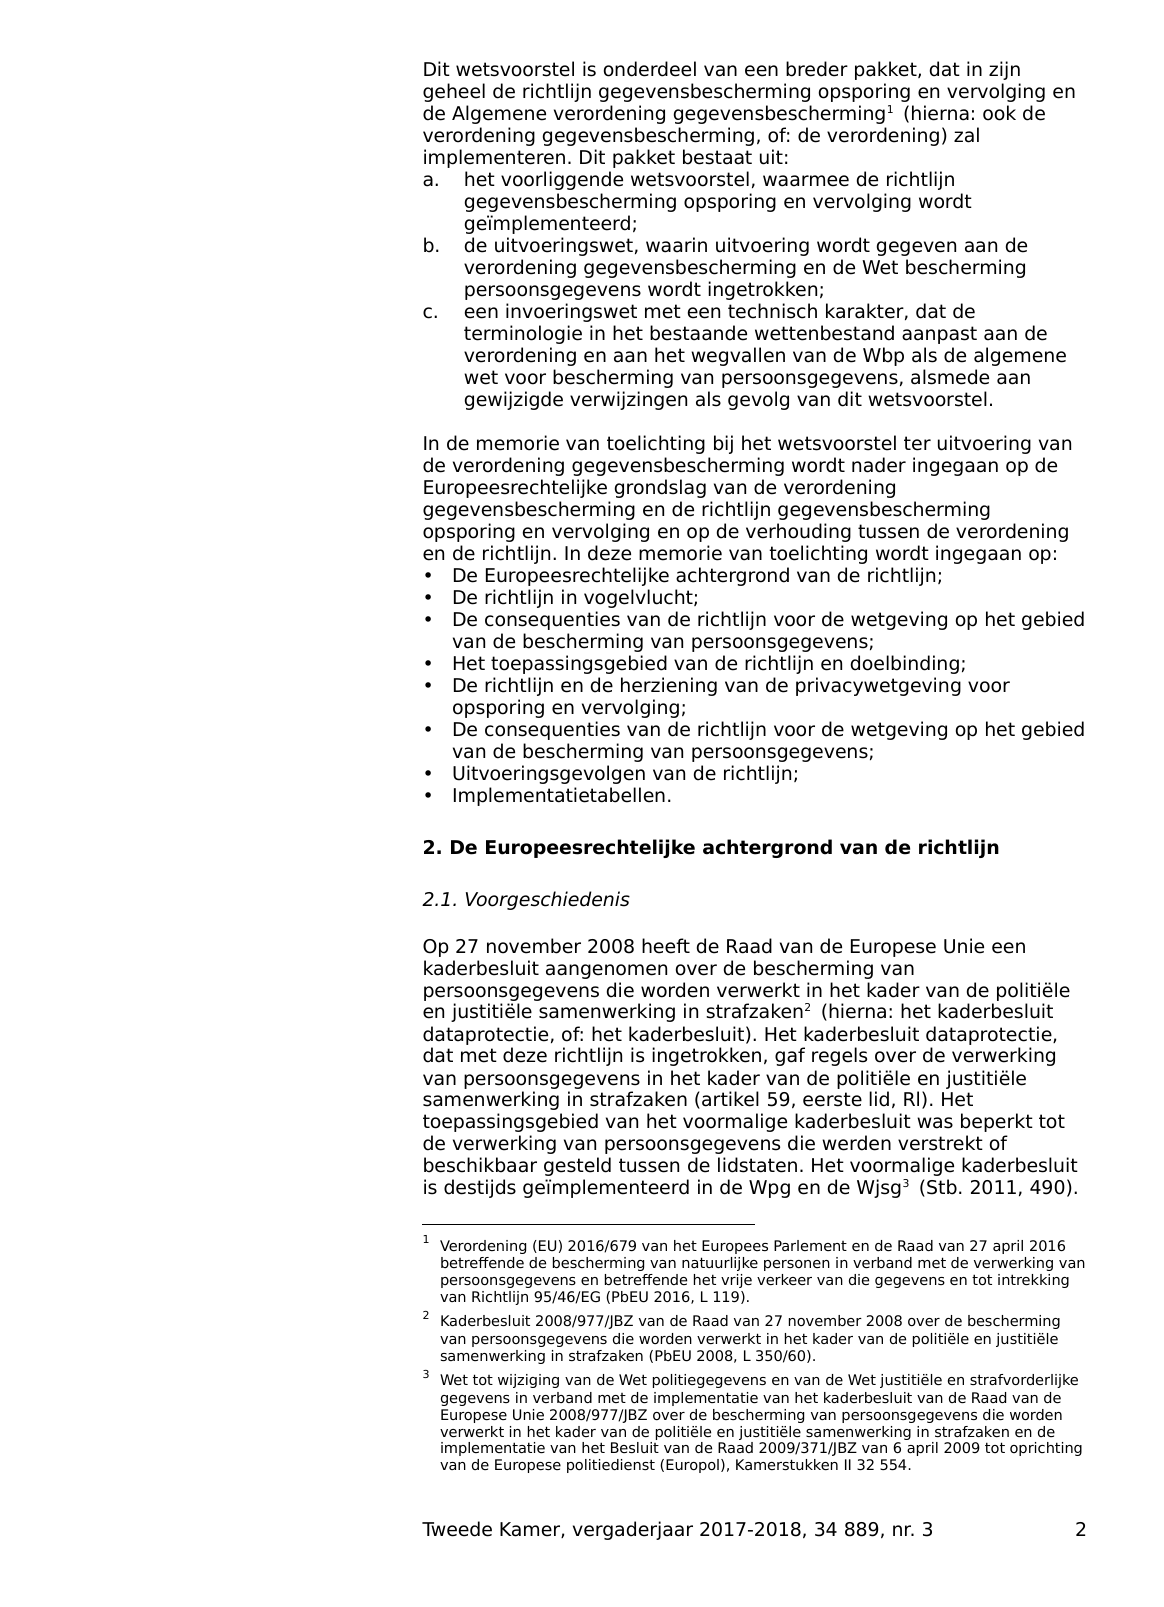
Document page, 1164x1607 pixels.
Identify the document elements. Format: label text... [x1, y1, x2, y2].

text Wet tot wijziging van de Wet politiegegevens en van de Wet justitiële en strafvorderlijke gegevens in verband met de implementatie van het kaderbesluit van de Raad van de Europese Unie 2008/977/JBZ over de bescherming van persoonsgegevens die worden verwerkt in het kader van de politiële en justitiële samenwerking in strafzaken en de implementatie van het Besluit van de Raad 2009/371/JBZ van 6 april 2009 tot oprichting van de Europese politiedienst (Europol), Kamerstukken II 32 554. [422, 1368, 1087, 1474]
subtitle 2.1. Voorgeschiedenis [422, 888, 1087, 911]
text • De Europeesrechtelijke achtergrond van de richtlijn; [422, 565, 1087, 587]
text • Het toepassingsgebied van de richtlijn en doelbinding; [422, 653, 1087, 675]
text Kaderbesluit 2008/977/JBZ van de Raad van 27 november 2008 over de bescherming van persoonsgegevens die worden verwerkt in het kader van de politiële en justitiële samenwerking in strafzaken (PbEU 2008, L 350/60). [422, 1309, 1087, 1365]
subtitle 2. De Europeesrechtelijke achtergrond van de richtlijn [422, 837, 1087, 858]
text c. een invoeringswet met een technisch karakter, dat de terminologie in het bestaande wettenbestand aanpast aan de verordening en aan het wegvallen van de Wbp als de algemene wet voor bescherming van persoonsgegevens, alsmede aan gewijzigde verwijzingen als gevolg van dit wetsvoorstel. [422, 301, 1087, 411]
text • Implementatietabellen. [422, 784, 1087, 807]
text • Uitvoeringsgevolgen van de richtlijn; [422, 763, 1087, 784]
text • De consequenties van de richtlijn voor de wetgeving op het gebied van de bescherming van persoonsgegevens; [422, 609, 1087, 653]
text • De richtlijn in vogelvlucht; [422, 587, 1087, 609]
text In de memorie van toelichting bij het wetsvoorstel ter uitvoering van de verordening gegevensbescherming wordt nader ingegaan op de Europeesrechtelijke grondslag van de verordening gegevensbescherming en de richtlijn gegevensbescherming opsporing en vervolging en op de verhouding tussen de verordening en de richtlijn. In deze memorie van toelichting wordt ingegaan op: [422, 433, 1087, 565]
text Dit wetsvoorstel is onderdeel van een breder pakket, dat in zijn geheel de richtlijn gegevensbescherming opsporing en vervolging en de Algemene verordening gegevensbescherming (hierna: ook de verordening gegevensbescherming, of: de verordening) zal implementeren. Dit pakket bestaat uit: [422, 59, 1087, 169]
text a. het voorliggende wetsvoorstel, waarmee de richtlijn gegevensbescherming opsporing en vervolging wordt geïmplementeerd; [422, 169, 1087, 235]
text • De richtlijn en de herziening van de privacywetgeving voor opsporing en vervolging; [422, 675, 1087, 719]
text Op 27 november 2008 heeft de Raad van de Europese Unie een kaderbesluit aangenomen over de bescherming van persoonsgegevens die worden verwerkt in het kader van de politiële en justitiële samenwerking in strafzaken (hierna: het kaderbesluit dataprotectie, of: het kaderbesluit). Het kaderbesluit dataprotectie, dat met deze richtlijn is ingetrokken, gaf regels over de verwerking van persoonsgegevens in het kader van de politiële en justitiële samenwerking in strafzaken (artikel 59, eerste lid, Rl). Het toepassingsgebied van het voormalige kaderbesluit was beperkt tot de verwerking van persoonsgegevens die werden verstrekt of beschikbaar gesteld tussen de lidstaten. Het voormalige kaderbesluit is destijds geïmplementeerd in de Wpg en de Wjsg (Stb. 2011, 490). [422, 936, 1087, 1199]
text • De consequenties van de richtlijn voor de wetgeving op het gebied van de bescherming van persoonsgegevens; [422, 719, 1087, 763]
text Verordening (EU) 2016/679 van het Europees Parlement en de Raad van 27 april 2016 betreffende de bescherming van natuurlijke personen in verband met de verwerking van persoonsgegevens en betreffende het vrije verkeer van die gegevens en tot intrekking van Richtlijn 95/46/EG (PbEU 2016, L 119). [422, 1233, 1087, 1306]
text b. de uitvoeringswet, waarin uitvoering wordt gegeven aan de verordening gegevensbescherming en de Wet bescherming persoonsgegevens wordt ingetrokken; [422, 235, 1087, 301]
